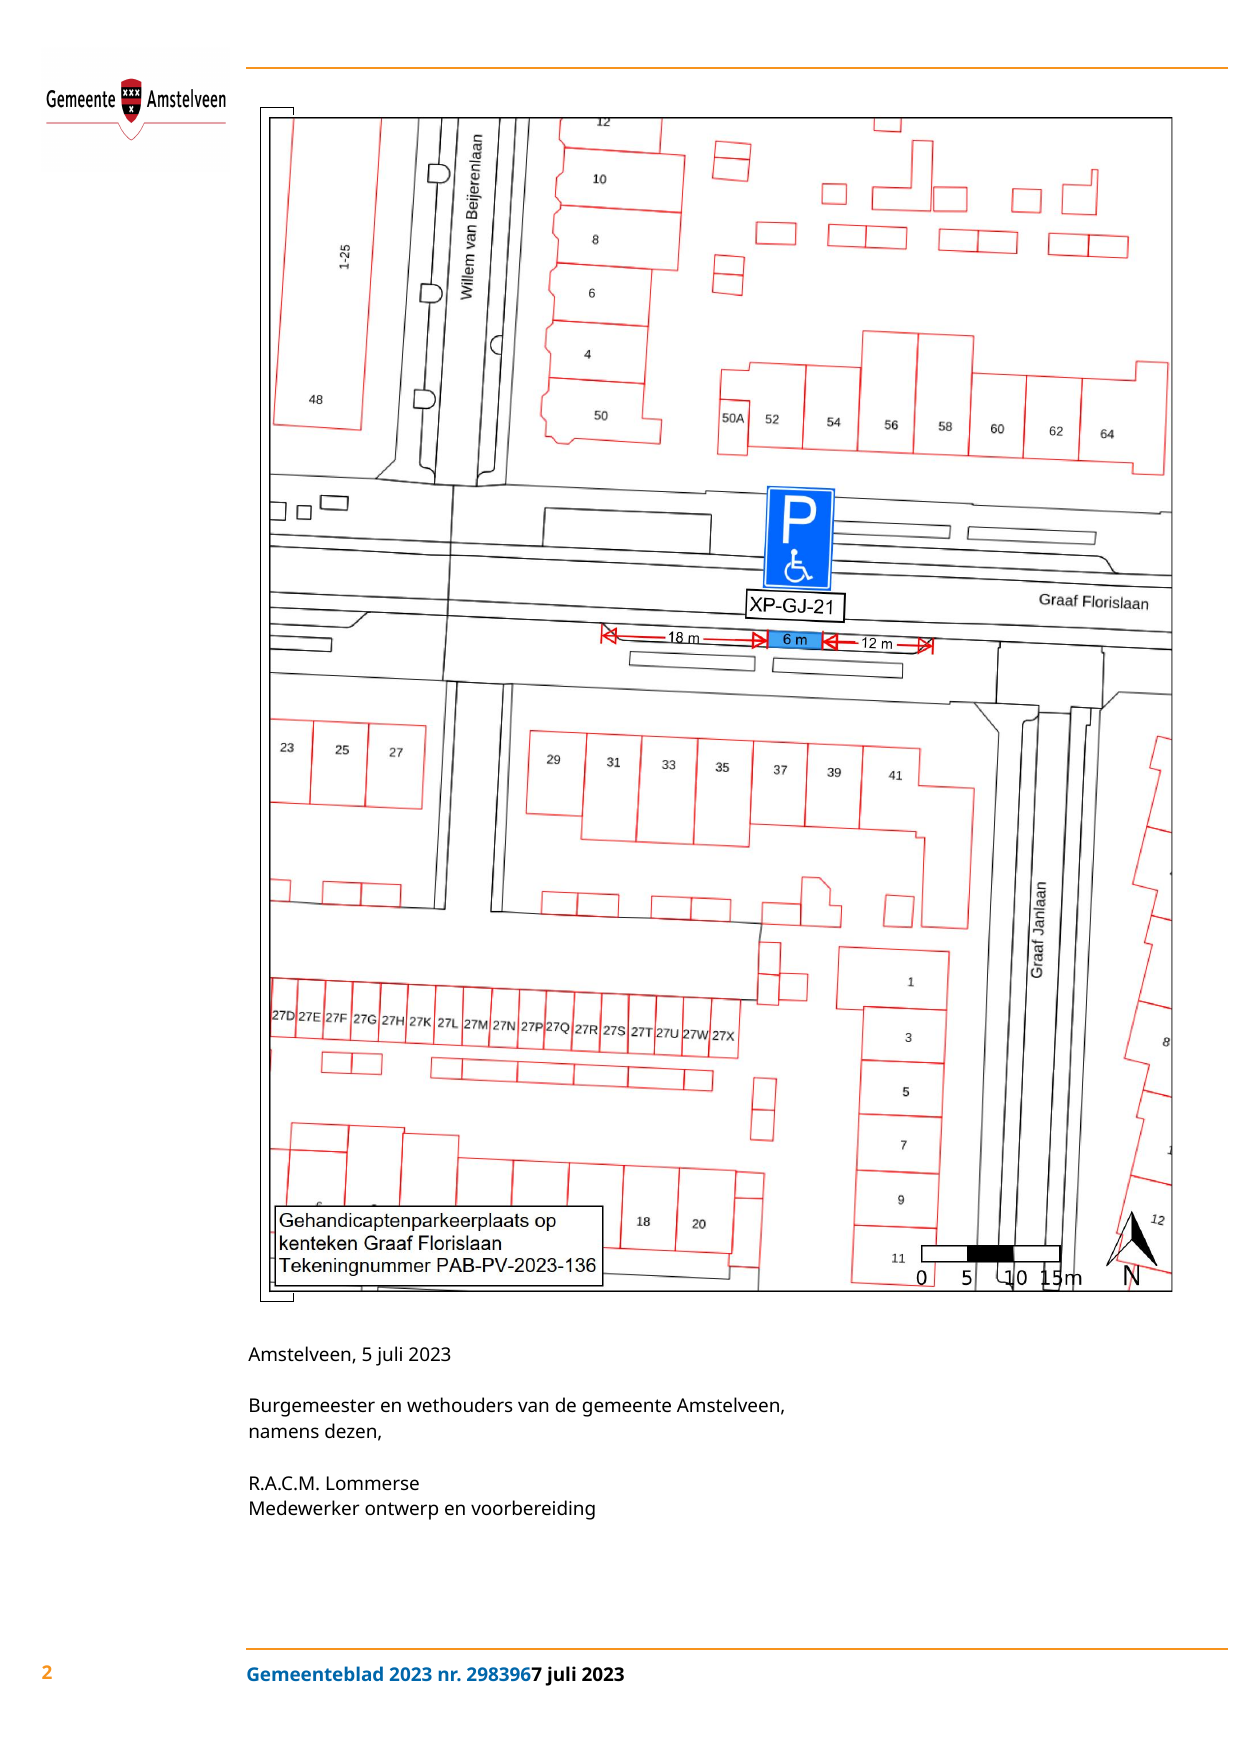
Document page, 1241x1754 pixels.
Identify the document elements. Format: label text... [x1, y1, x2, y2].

text namens dezen, [248, 1418, 1152, 1444]
picture [41, 47, 231, 172]
text R.A.C.M. Lommerse [248, 1470, 1152, 1495]
text Amstelveen, 5 juli 2023 [248, 1341, 1152, 1367]
text Medewerker ontwerp en voorbereiding [248, 1495, 1152, 1521]
text Burgemeester en wethouders van de gemeente Amstelveen, [248, 1392, 1152, 1418]
picture [268, 115, 1173, 1293]
